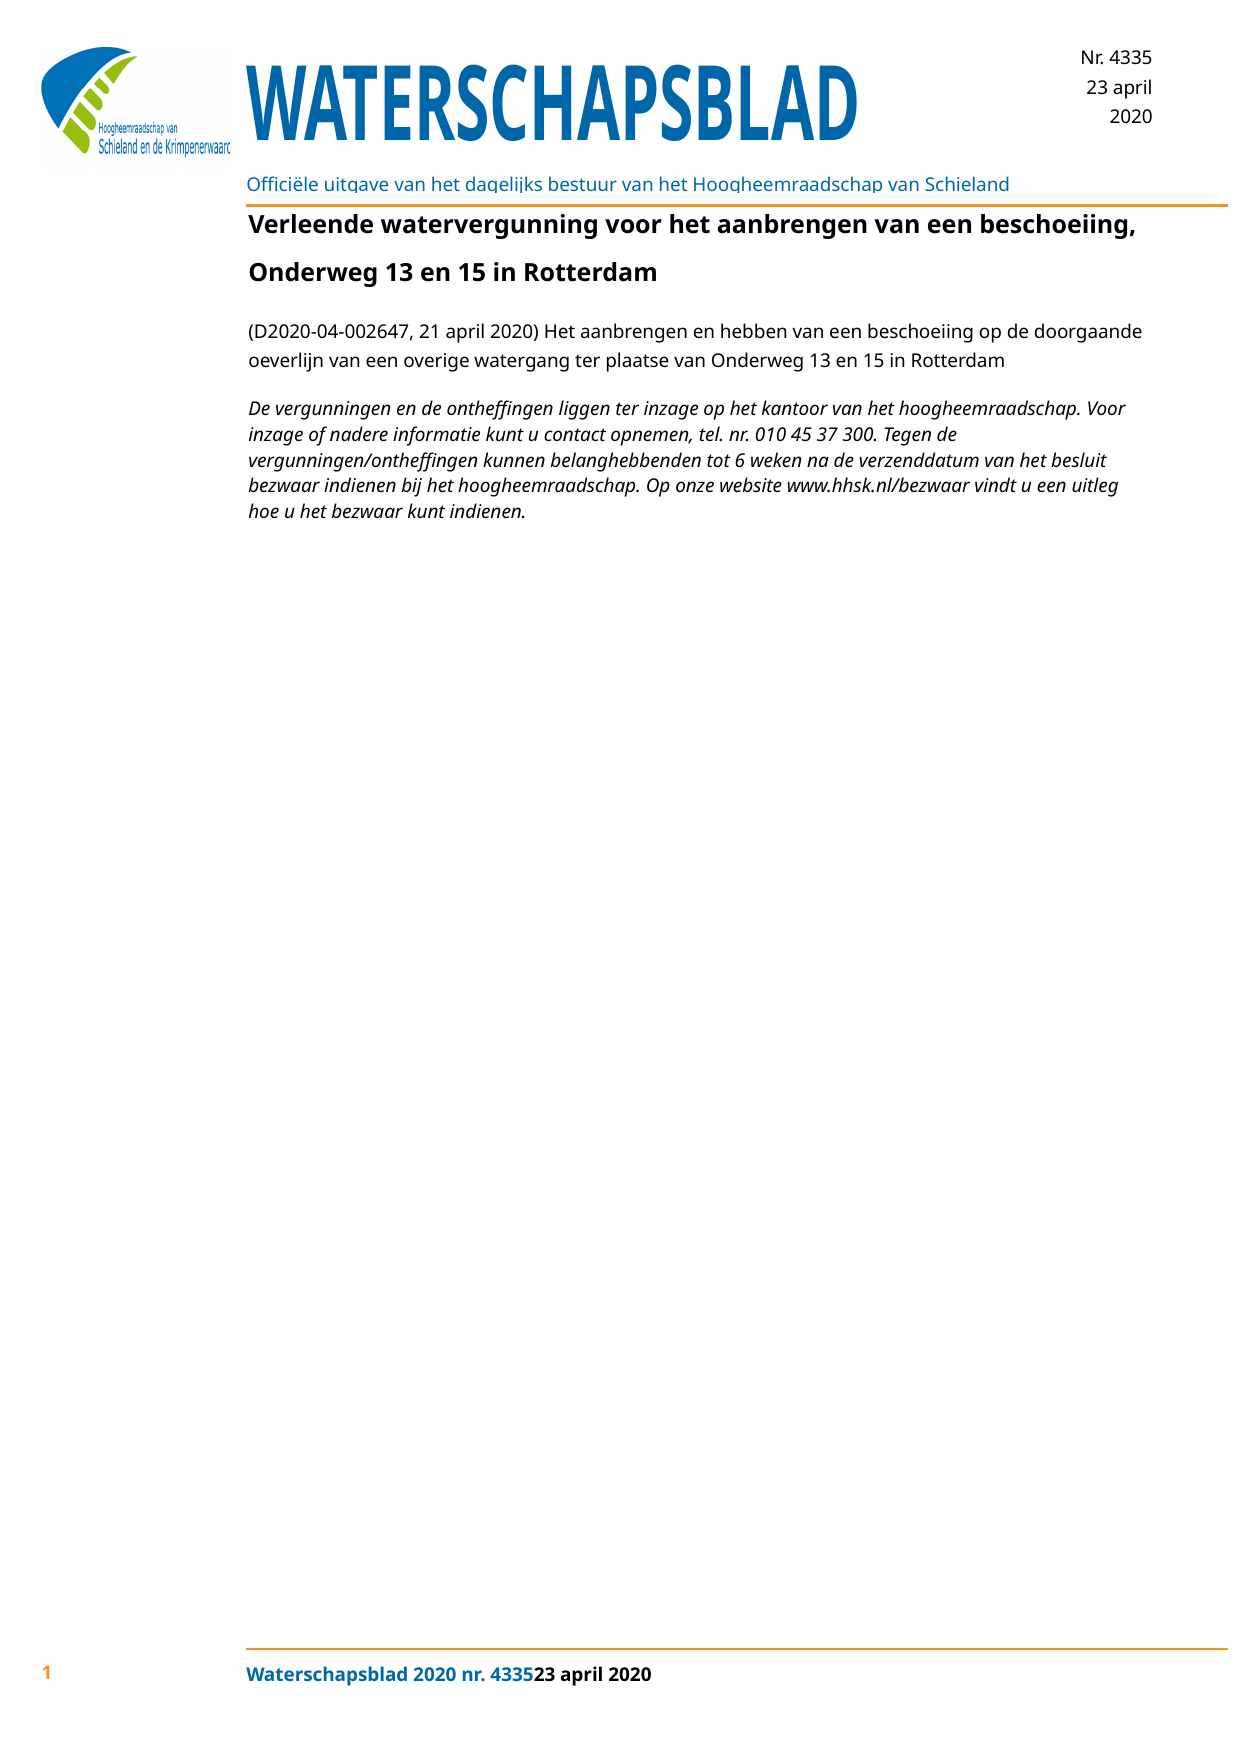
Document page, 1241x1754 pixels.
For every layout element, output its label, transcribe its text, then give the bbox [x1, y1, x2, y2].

text (D2020-04-002647, 21 april 2020) Het aanbrengen en hebben van een beschoeiing op de doorgaande oeverlijn van een overige watergang ter plaatse van Onderweg 13 en 15 in Rotterdam [248, 318, 1152, 373]
text Verleende watervergunning voor het aanbrengen van een beschoeiing, Onderweg 13 en 15 in Rotterdam [248, 207, 1152, 288]
picture [41, 47, 231, 172]
text De vergunningen en de ontheffingen liggen ter inzage op het kantoor van het hoogheemraadschap. Voor inzage of nadere informatie kunt u contact opnemen, tel. nr. 010 45 37 300. Tegen de vergunningen/ontheffingen kunnen belanghebbenden tot 6 weken na de verzenddatum van het besluit bezwaar indienen bij het hoogheemraadschap. Op onze website www.hhsk.nl/bezwaar vindt u een uitleg hoe u het bezwaar kunt indienen. [248, 395, 1152, 524]
